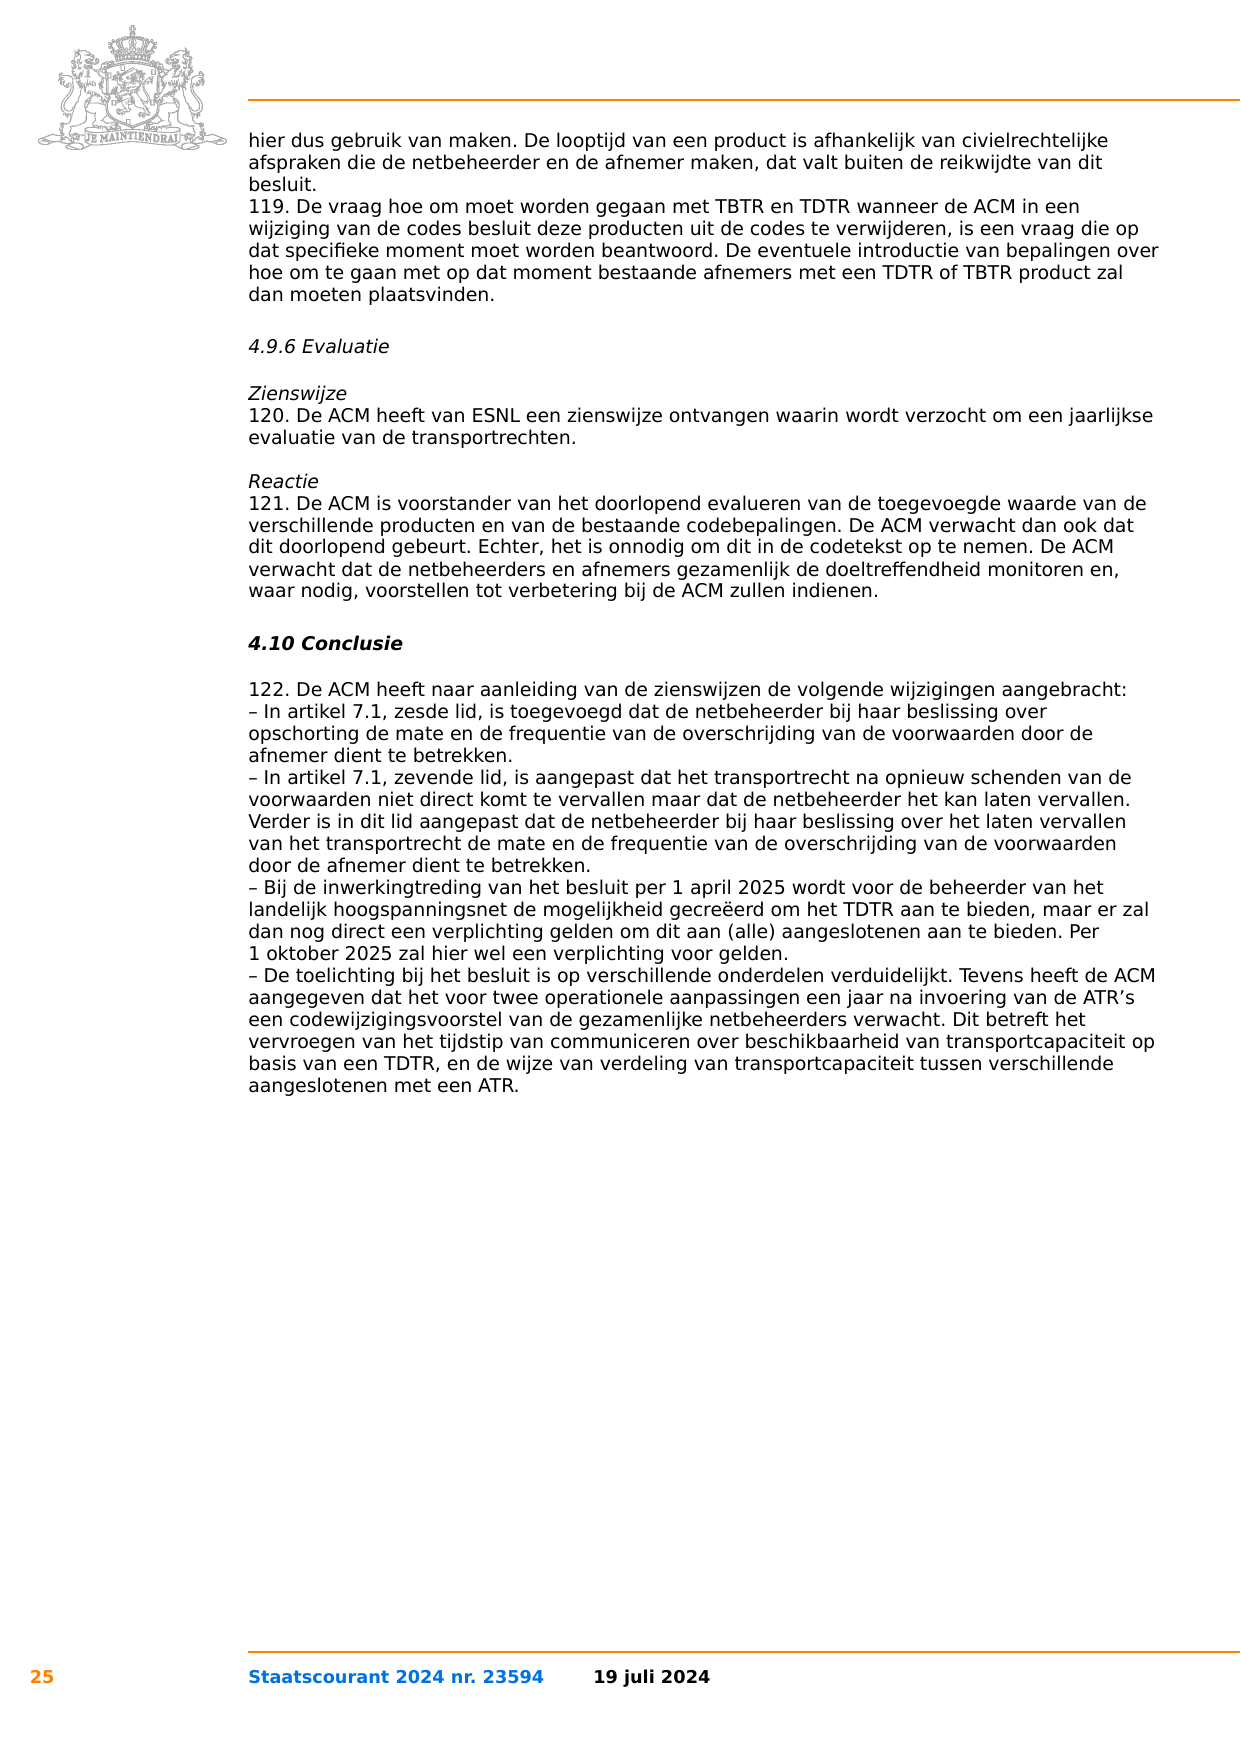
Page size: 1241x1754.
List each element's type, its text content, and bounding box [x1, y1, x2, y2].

text – In artikel 7.1, zesde lid, is toegevoegd dat de netbeheerder bij haar beslissing over opschorting de mate en de frequentie van de overschrijding van de voorwaarden door de afnemer dient te betrekken. [248, 701, 1163, 767]
text 119. De vraag hoe om moet worden gegaan met TBTR en TDTR wanneer de ACM in een wijziging van de codes besluit deze producten uit de codes te verwijderen, is een vraag die op dat specifieke moment moet worden beantwoord. De eventuele introductie van bepalingen over hoe om te gaan met op dat moment bestaande afnemers met een TDTR of TBTR product zal dan moeten plaatsvinden. [248, 196, 1163, 306]
subtitle Reactie [248, 471, 1163, 492]
subtitle 4.10 Conclusie [248, 632, 1163, 654]
subtitle Zienswijze [248, 383, 1163, 405]
picture [38, 25, 227, 150]
text – In artikel 7.1, zevende lid, is aangepast dat het transportrecht na opnieuw schenden van de voorwaarden niet direct komt te vervallen maar dat de netbeheerder het kan laten vervallen. Verder is in dit lid aangepast dat de netbeheerder bij haar beslissing over het laten vervallen van het transportrecht de mate en de frequentie van de overschrijding van de voorwaarden door de afnemer dient te betrekken. [248, 767, 1163, 877]
text 120. De ACM heeft van ESNL een zienswijze ontvangen waarin wordt verzocht om een jaarlijkse evaluatie van de transportrechten. [248, 405, 1163, 449]
text 121. De ACM is voorstander van het doorlopend evalueren van de toegevoegde waarde van de verschillende producten en van de bestaande codebepalingen. De ACM verwacht dan ook dat dit doorlopend gebeurt. Echter, het is onnodig om dit in de codetekst op te nemen. De ACM verwacht dat de netbeheerders en afnemers gezamenlijk de doeltreffendheid monitoren en, waar nodig, voorstellen tot verbetering bij de ACM zullen indienen. [248, 492, 1163, 602]
text – De toelichting bij het besluit is op verschillende onderdelen verduidelijkt. Tevens heeft de ACM aangegeven dat het voor twee operationele aanpassingen een jaar na invoering van de ATR’s een codewijzigingsvoorstel van de gezamenlijke netbeheerders verwacht. Dit betreft het vervroegen van het tijdstip van communiceren over beschikbaarheid van transportcapaciteit op basis van een TDTR, en de wijze van verdeling van transportcapaciteit tussen verschillende aangeslotenen met een ATR. [248, 965, 1163, 1097]
text 122. De ACM heeft naar aanleiding van de zienswijzen de volgende wijzigingen aangebracht: [248, 679, 1163, 701]
subtitle 4.9.6 Evaluatie [248, 336, 1163, 358]
text hier dus gebruik van maken. De looptijd van een product is afhankelijk van civielrechtelijke afspraken die de netbeheerder en de afnemer maken, dat valt buiten de reikwijdte van dit besluit. [248, 130, 1163, 196]
text – Bij de inwerkingtreding van het besluit per 1 april 2025 wordt voor de beheerder van het landelijk hoogspanningsnet de mogelijkheid gecreëerd om het TDTR aan te bieden, maar er zal dan nog direct een verplichting gelden om dit aan (alle) aangeslotenen aan te bieden. Per 1 oktober 2025 zal hier wel een verplichting voor gelden. [248, 877, 1163, 965]
